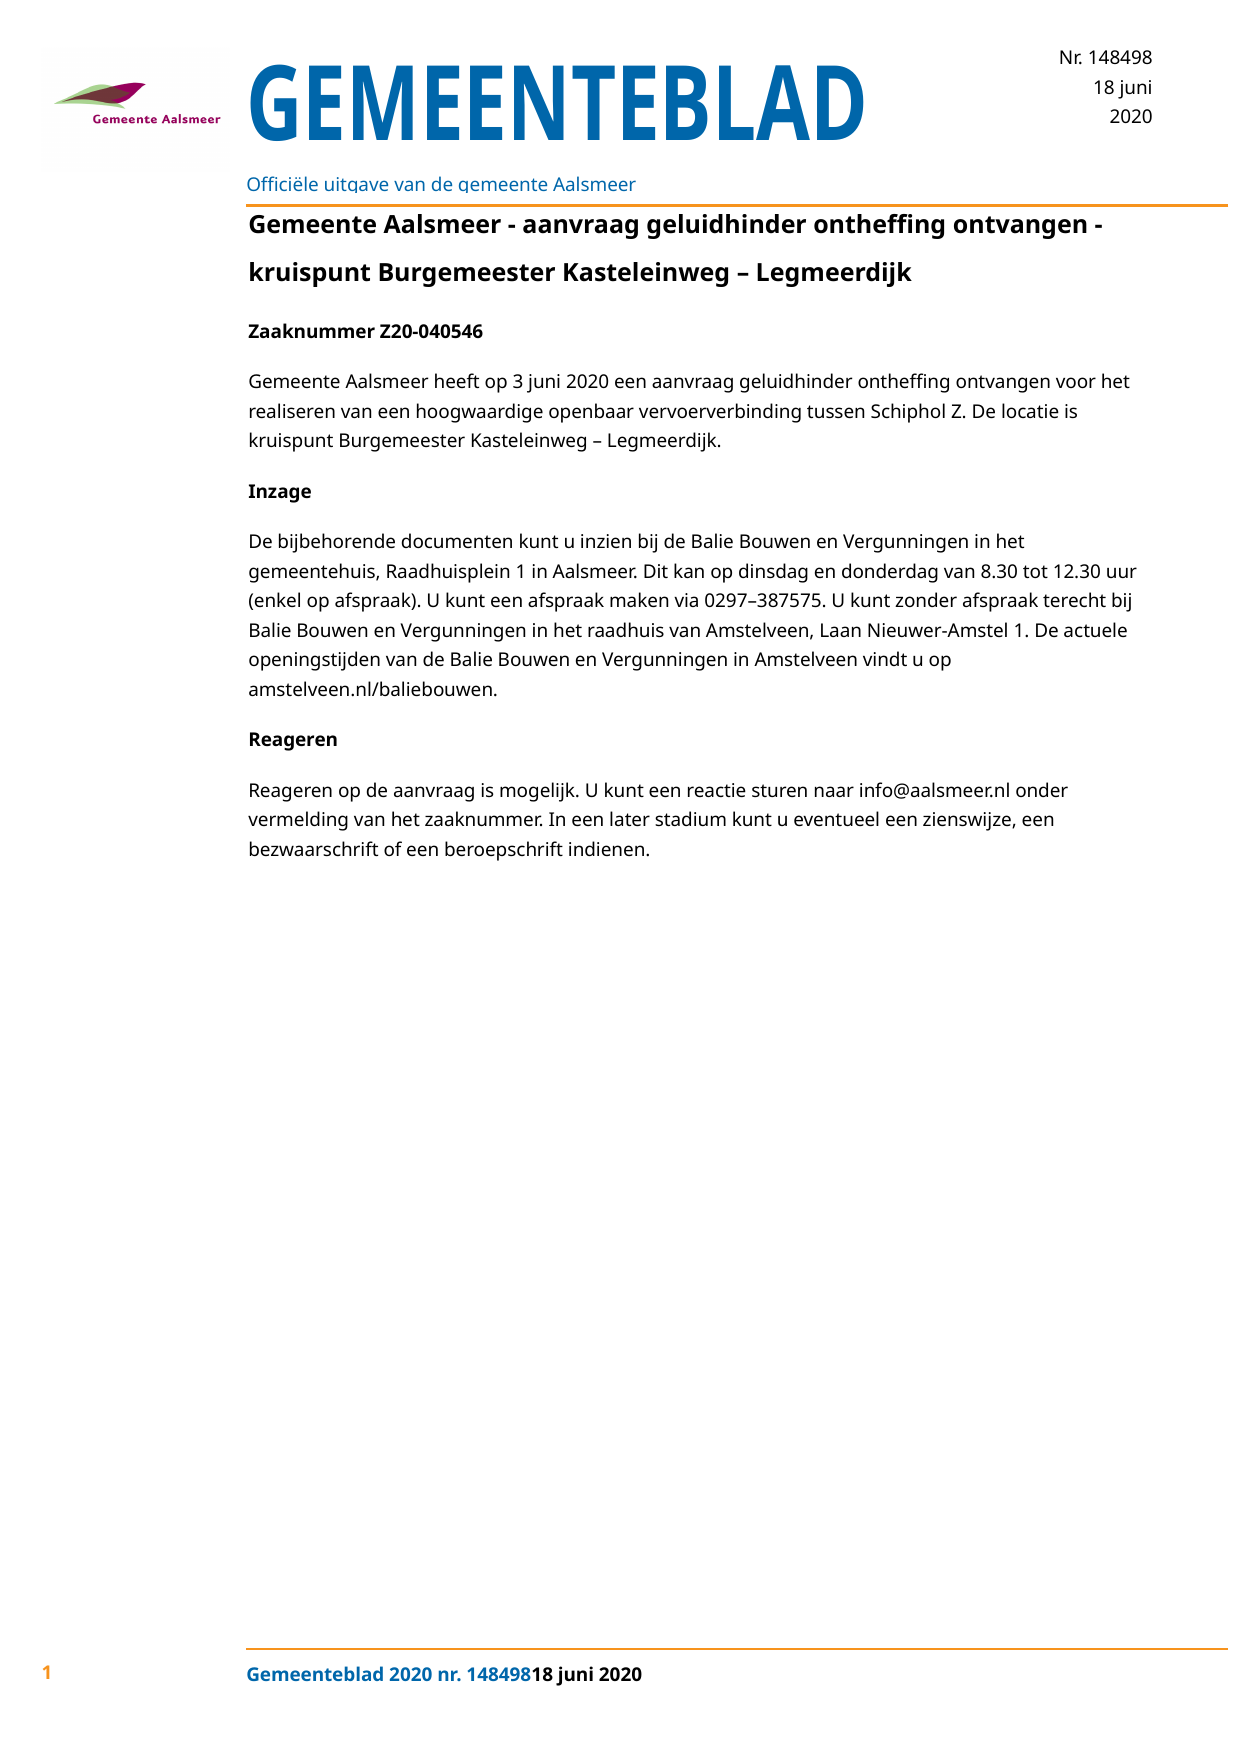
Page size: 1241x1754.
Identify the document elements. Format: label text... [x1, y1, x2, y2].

text Reageren op de aanvraag is mogelijk. U kunt een reactie sturen naar info@aalsmeer.nl onder vermelding van het zaaknummer. In een later stadium kunt u eventueel een zienswijze, een bezwaarschrift of een beroepschrift indienen. [248, 777, 1152, 862]
text De bijbehorende documenten kunt u inzien bij de Balie Bouwen en Vergunningen in het gemeentehuis, Raadhuisplein 1 in Aalsmeer. Dit kan op dinsdag en donderdag van 8.30 tot 12.30 uur (enkel op afspraak). U kunt een afspraak maken via 0297–387575. U kunt zonder afspraak terecht bij Balie Bouwen en Vergunningen in het raadhuis van Amstelveen, Laan Nieuwer-Amstel 1. De actuele openingstijden van de Balie Bouwen en Vergunningen in Amstelveen vindt u op amstelveen.nl/baliebouwen. [248, 528, 1152, 702]
text Gemeente Aalsmeer - aanvraag geluidhinder ontheffing ontvangen - kruispunt Burgemeester Kasteleinweg – Legmeerdijk [248, 207, 1152, 288]
text Gemeente Aalsmeer heeft op 3 juni 2020 een aanvraag geluidhinder ontheffing ontvangen voor het realiseren van een hoogwaardige openbaar vervoerverbinding tussen Schiphol Z. De locatie is kruispunt Burgemeester Kasteleinweg – Legmeerdijk. [248, 368, 1152, 453]
text Inzage [248, 478, 1152, 504]
text Reageren [248, 727, 1152, 752]
text Zaaknummer Z20-040546 [248, 318, 1152, 344]
picture [41, 47, 231, 172]
